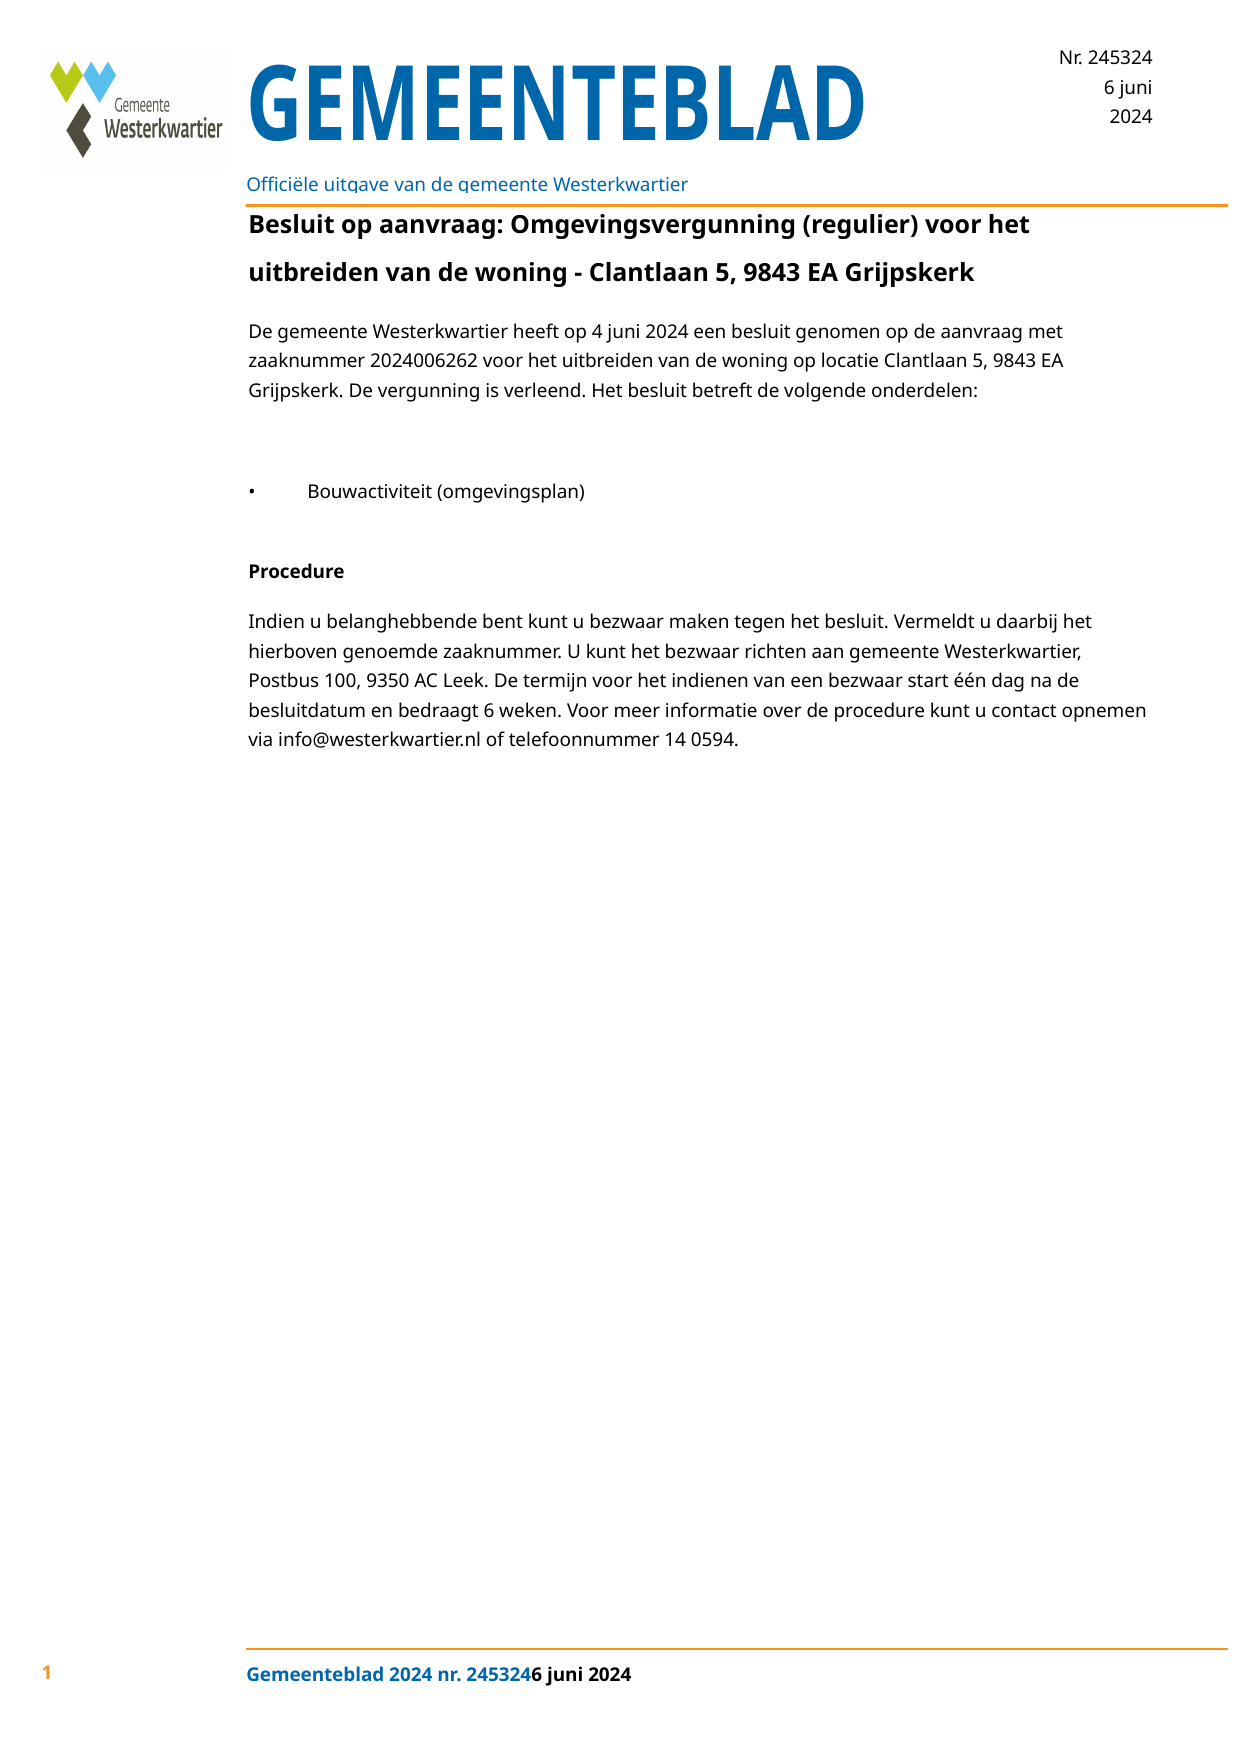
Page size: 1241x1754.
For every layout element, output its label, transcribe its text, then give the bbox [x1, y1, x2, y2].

picture [41, 47, 231, 172]
text De gemeente Westerkwartier heeft op 4 juni 2024 een besluit genomen op de aanvraag met zaaknummer 2024006262 voor het uitbreiden van de woning op locatie Clantlaan 5, 9843 EA Grijpskerk. De vergunning is verleend. Het besluit betreft de volgende onderdelen: [248, 318, 1152, 403]
text Procedure [248, 558, 1152, 584]
text Indien u belanghebbende bent kunt u bezwaar maken tegen het besluit. Vermeldt u daarbij het hierboven genoemde zaaknummer. U kunt het bezwaar richten aan gemeente Westerkwartier, Postbus 100, 9350 AC Leek. De termijn voor het indienen van een bezwaar start één dag na de besluitdatum en bedraagt 6 weken. Voor meer informatie over de procedure kunt u contact opnemen via info@westerkwartier.nl of telefoonnummer 14 0594. [248, 608, 1152, 752]
list Bouwactiviteit (omgevingsplan) [248, 478, 1152, 504]
text Besluit op aanvraag: Omgevingsvergunning (regulier) voor het uitbreiden van de woning - Clantlaan 5, 9843 EA Grijpskerk [248, 207, 1152, 288]
